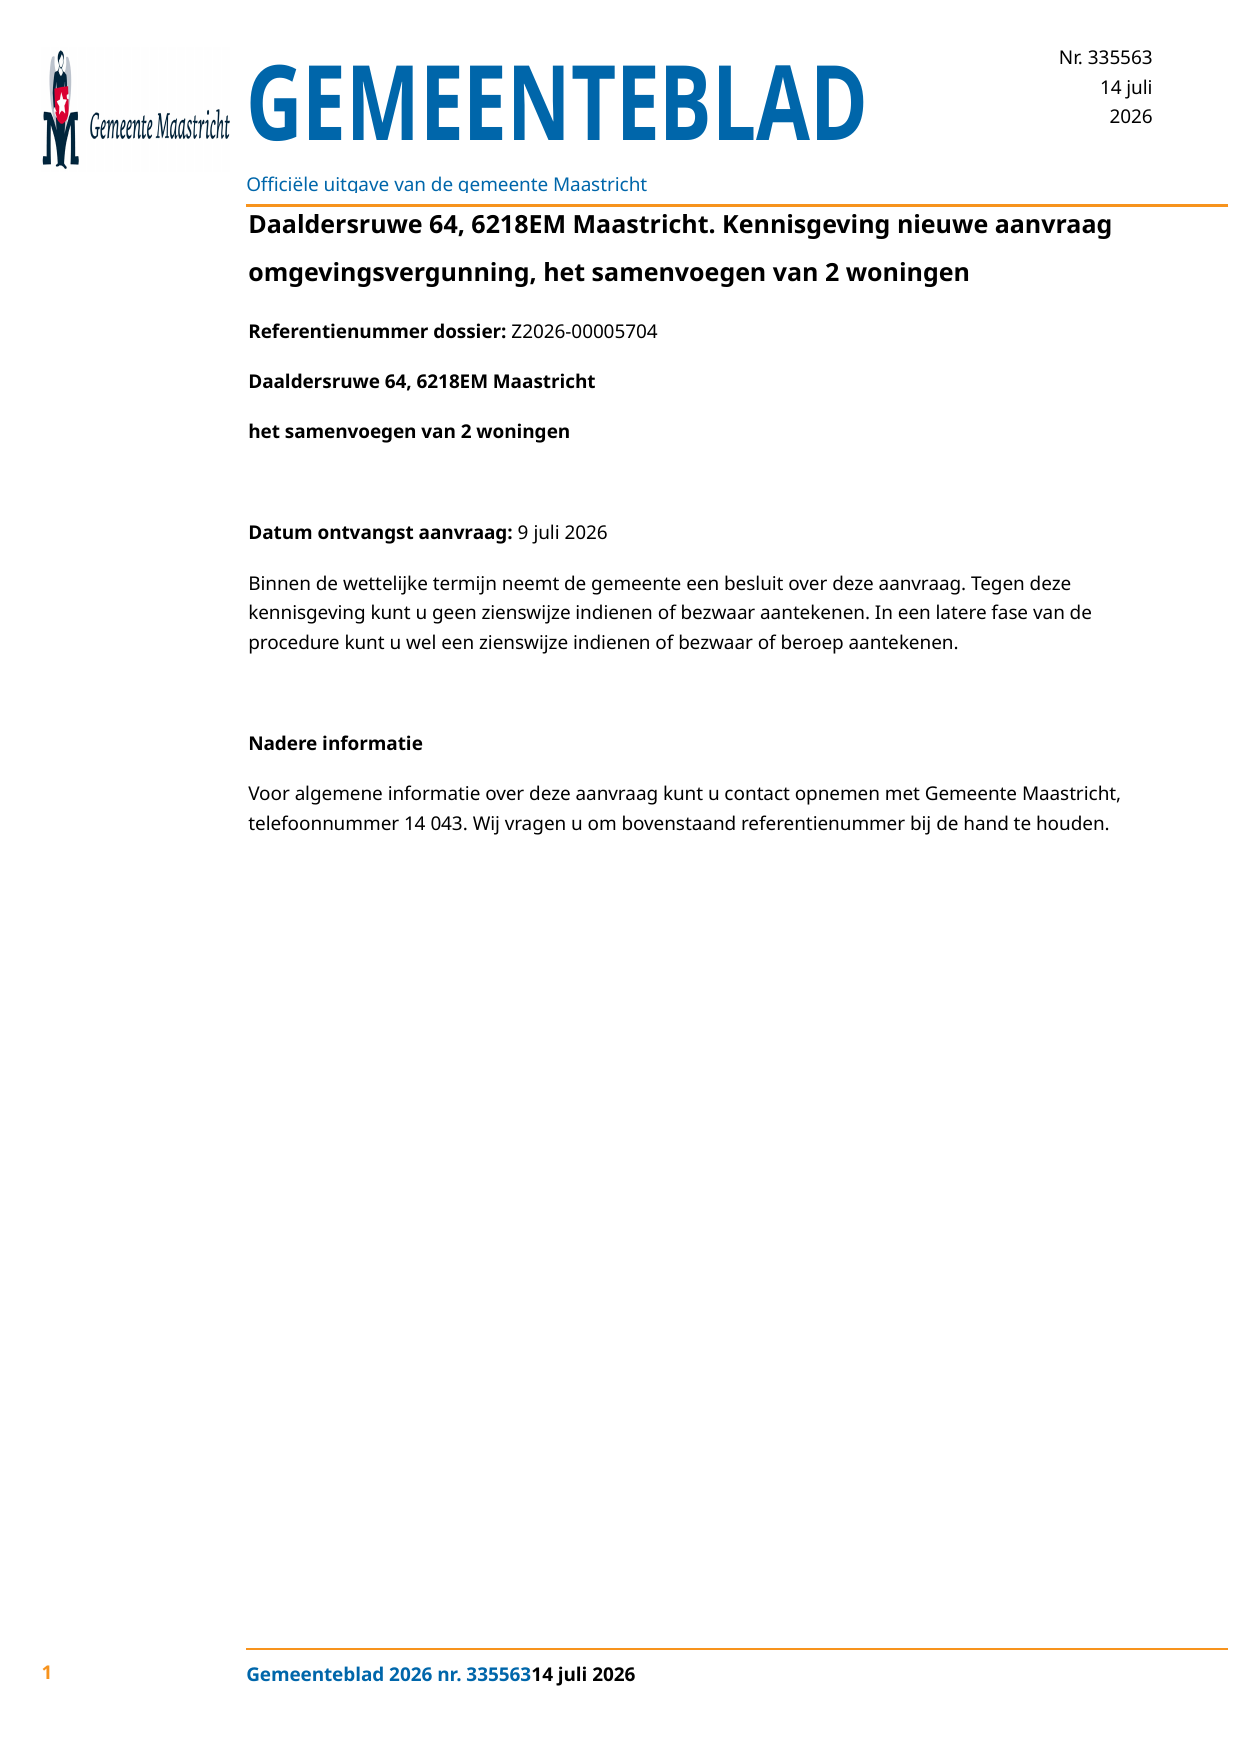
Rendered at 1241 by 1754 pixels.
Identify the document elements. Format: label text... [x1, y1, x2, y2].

picture [41, 47, 231, 172]
text het samenvoegen van 2 woningen [248, 419, 1152, 444]
text Datum ontvangst aanvraag: 9 juli 2026 [248, 519, 1152, 545]
text Nadere informatie [248, 730, 1152, 756]
text Daaldersruwe 64, 6218EM Maastricht [248, 368, 1152, 394]
text Daaldersruwe 64, 6218EM Maastricht. Kennisgeving nieuwe aanvraag omgevingsvergunning, het samenvoegen van 2 woningen [248, 207, 1152, 288]
text Referentienummer dossier: Z2026-00005704 [248, 318, 1152, 344]
text Voor algemene informatie over deze aanvraag kunt u contact opnemen met Gemeente Maastricht, telefoonnummer 14 043. Wij vragen u om bovenstaand referentienummer bij de hand te houden. [248, 780, 1152, 836]
text Binnen de wettelijke termijn neemt de gemeente een besluit over deze aanvraag. Tegen deze kennisgeving kunt u geen zienswijze indienen of bezwaar aantekenen. In een latere fase van de procedure kunt u wel een zienswijze indienen of bezwaar of beroep aantekenen. [248, 570, 1152, 655]
